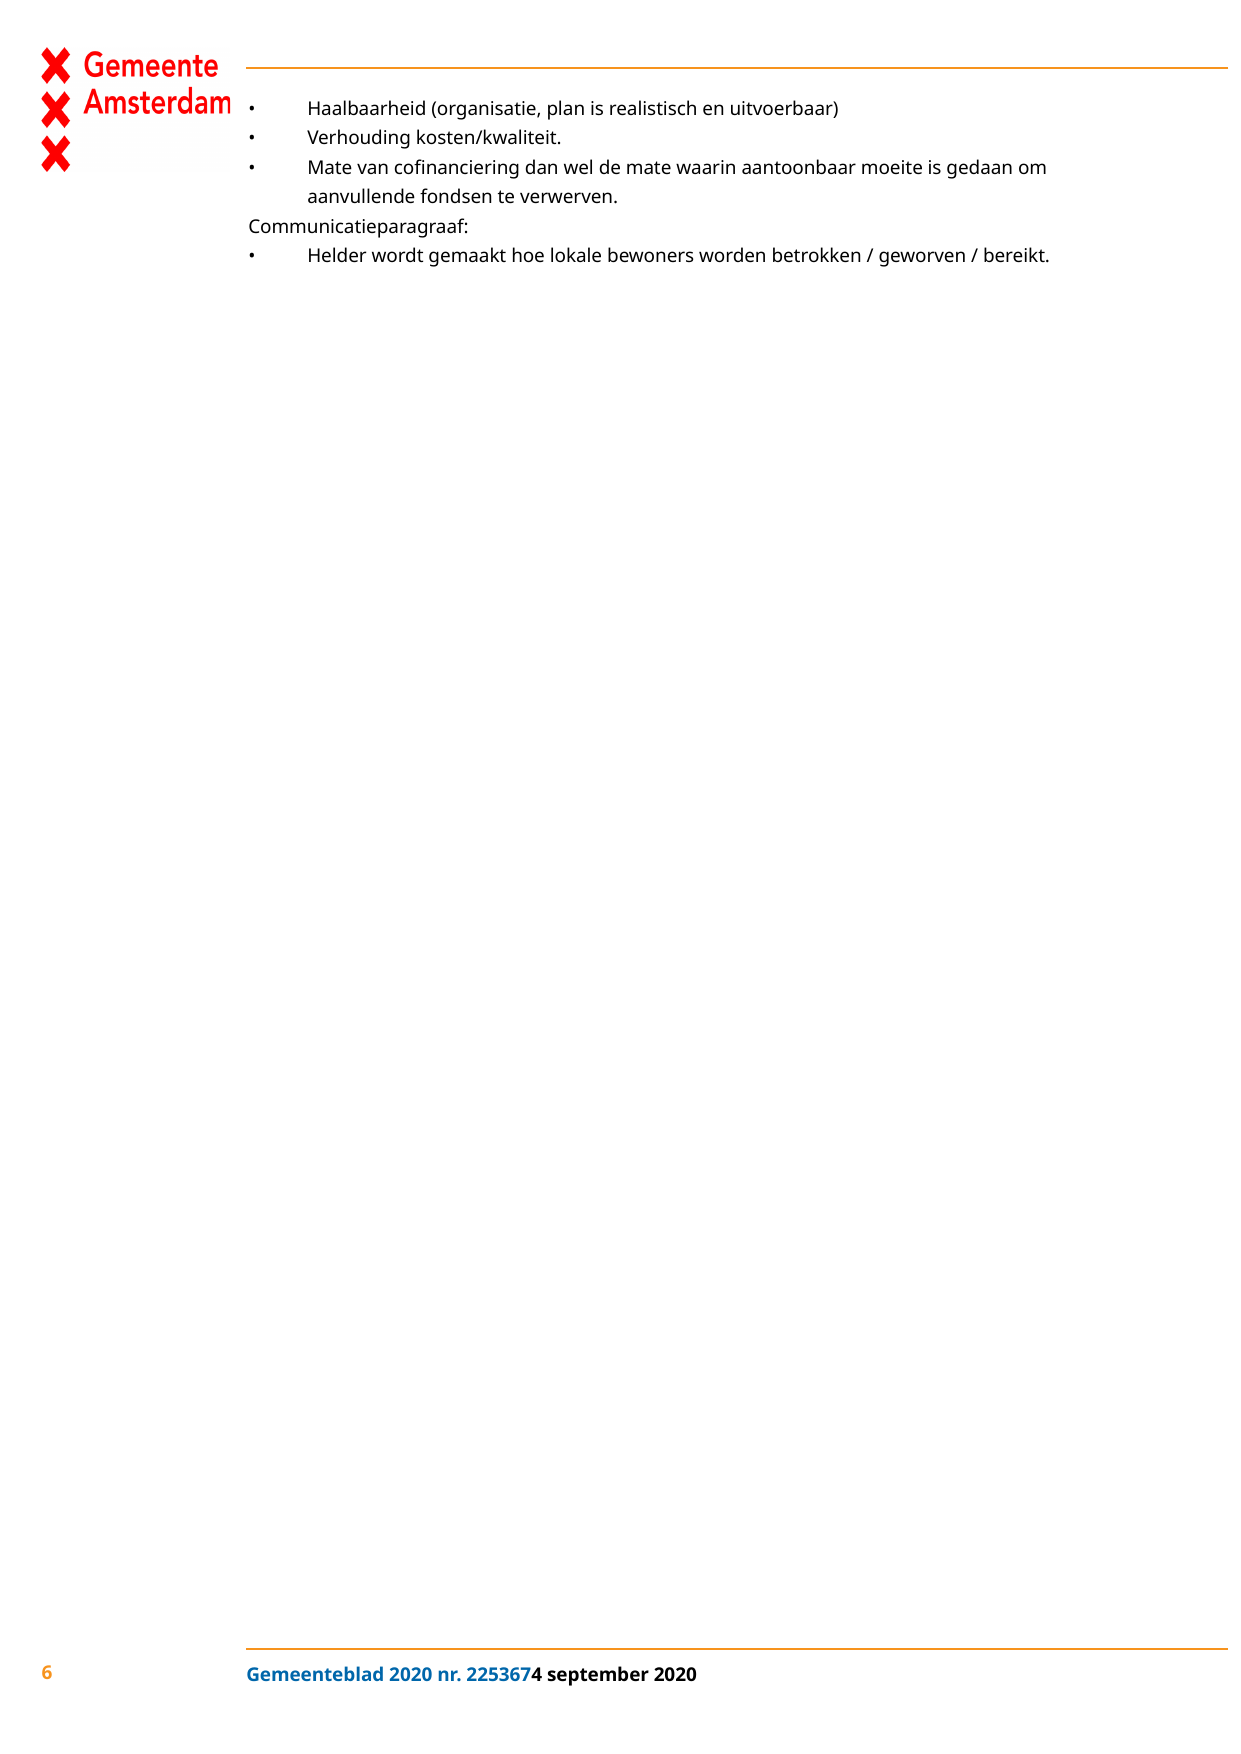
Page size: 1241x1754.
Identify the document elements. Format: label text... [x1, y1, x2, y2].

list Haalbaarheid (organisatie, plan is realistisch en uitvoerbaar) [248, 95, 1152, 121]
list Helder wordt gemaakt hoe lokale bewoners worden betrokken / geworven / bereikt. [248, 243, 1152, 268]
picture [41, 47, 231, 172]
text Communicatieparagraaf: [248, 213, 1152, 239]
list Mate van cofinanciering dan wel de mate waarin aantoonbaar moeite is gedaan om aanvullende fondsen te verwerven. [248, 154, 1152, 209]
list Verhouding kosten/kwaliteit. [248, 124, 1152, 150]
